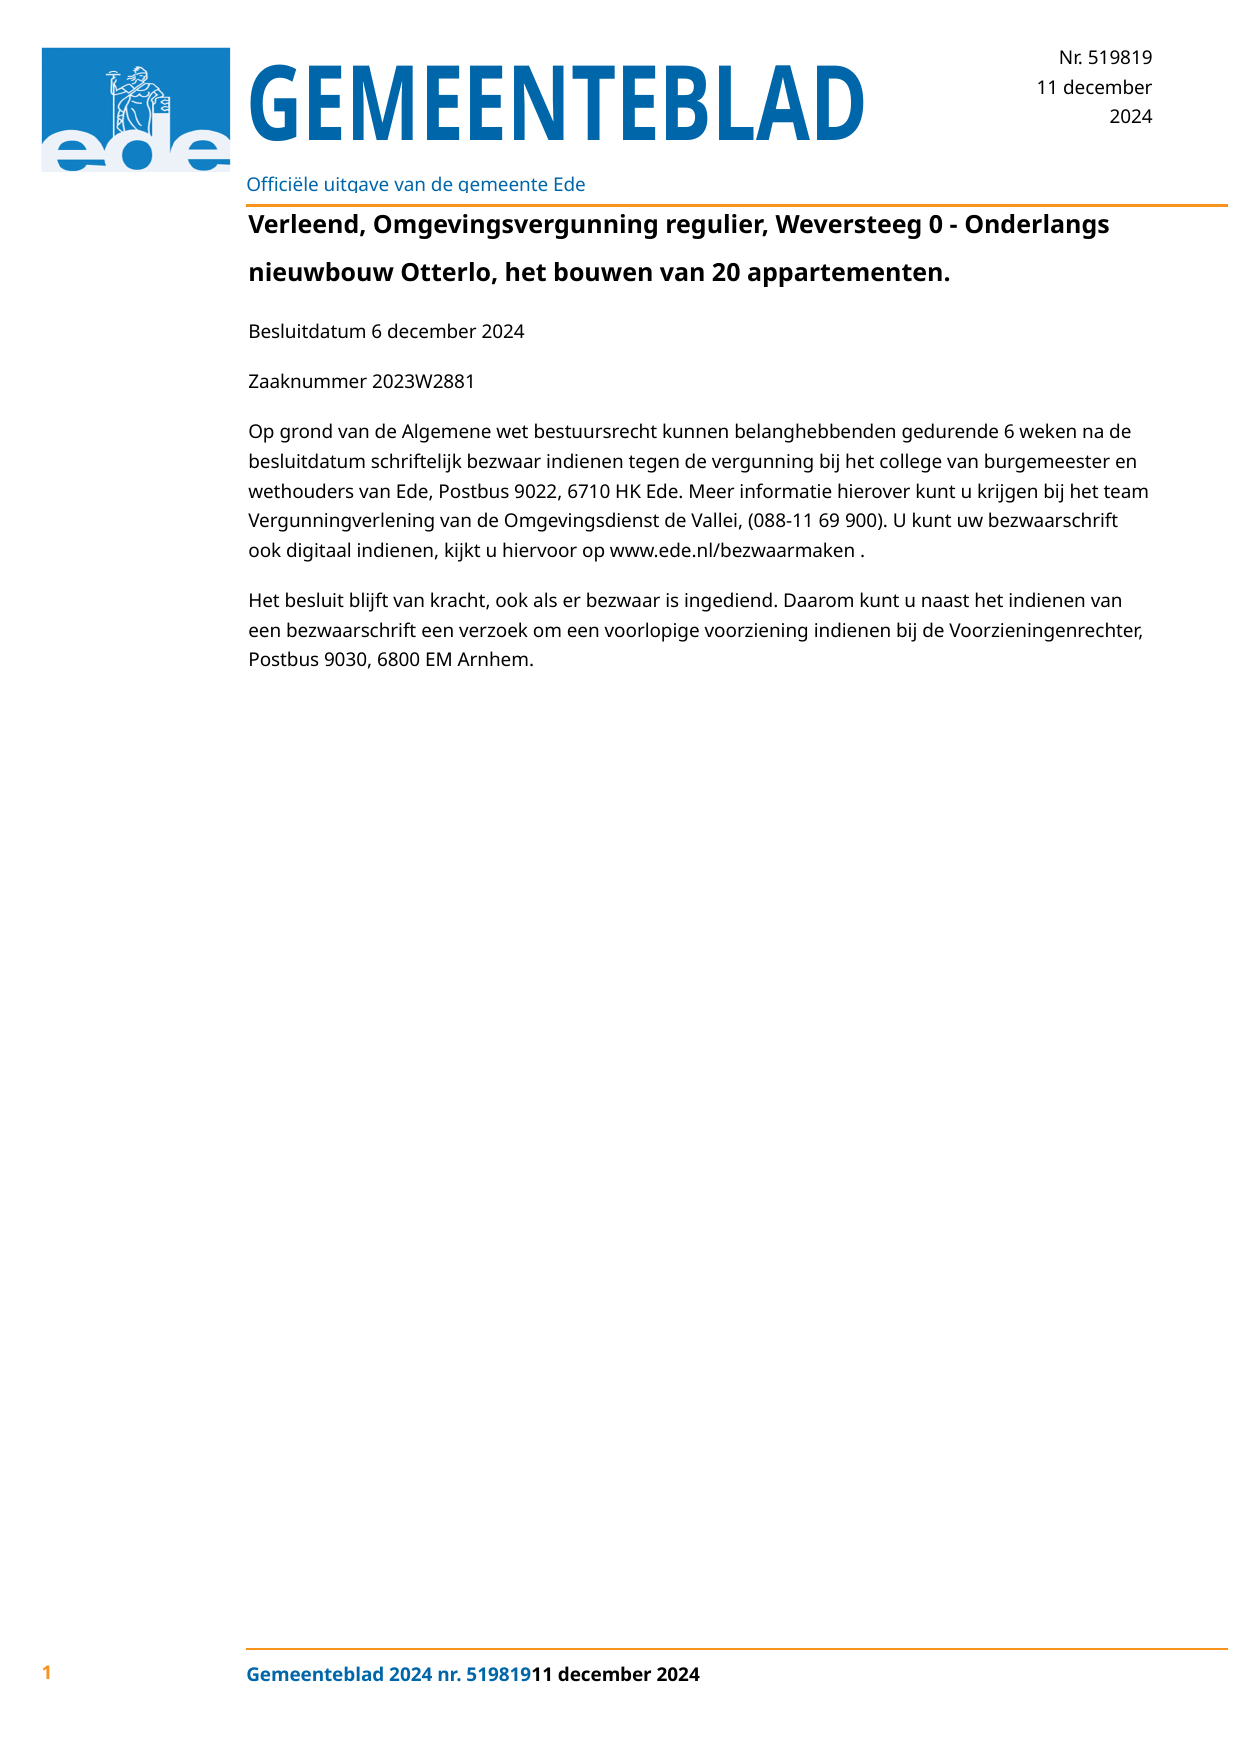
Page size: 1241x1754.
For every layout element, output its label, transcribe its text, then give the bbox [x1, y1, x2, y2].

text Op grond van de Algemene wet bestuursrecht kunnen belanghebbenden gedurende 6 weken na de besluitdatum schriftelijk bezwaar indienen tegen de vergunning bij het college van burgemeester en wethouders van Ede, Postbus 9022, 6710 HK Ede. Meer informatie hierover kunt u krijgen bij het team Vergunningverlening van de Omgevingsdienst de Vallei, (088-11 69 900). U kunt uw bezwaarschrift ook digitaal indienen, kijkt u hiervoor op www.ede.nl/bezwaarmaken . [248, 419, 1152, 563]
text Besluitdatum 6 december 2024 [248, 318, 1152, 344]
picture [41, 47, 231, 172]
text Verleend, Omgevingsvergunning regulier, Weversteeg 0 - Onderlangs nieuwbouw Otterlo, het bouwen van 20 appartementen. [248, 207, 1152, 288]
text Zaaknummer 2023W2881 [248, 368, 1152, 394]
text Het besluit blijft van kracht, ook als er bezwaar is ingediend. Daarom kunt u naast het indienen van een bezwaarschrift een verzoek om een voorlopige voorziening indienen bij de Voorzieningenrechter, Postbus 9030, 6800 EM Arnhem. [248, 587, 1152, 672]
